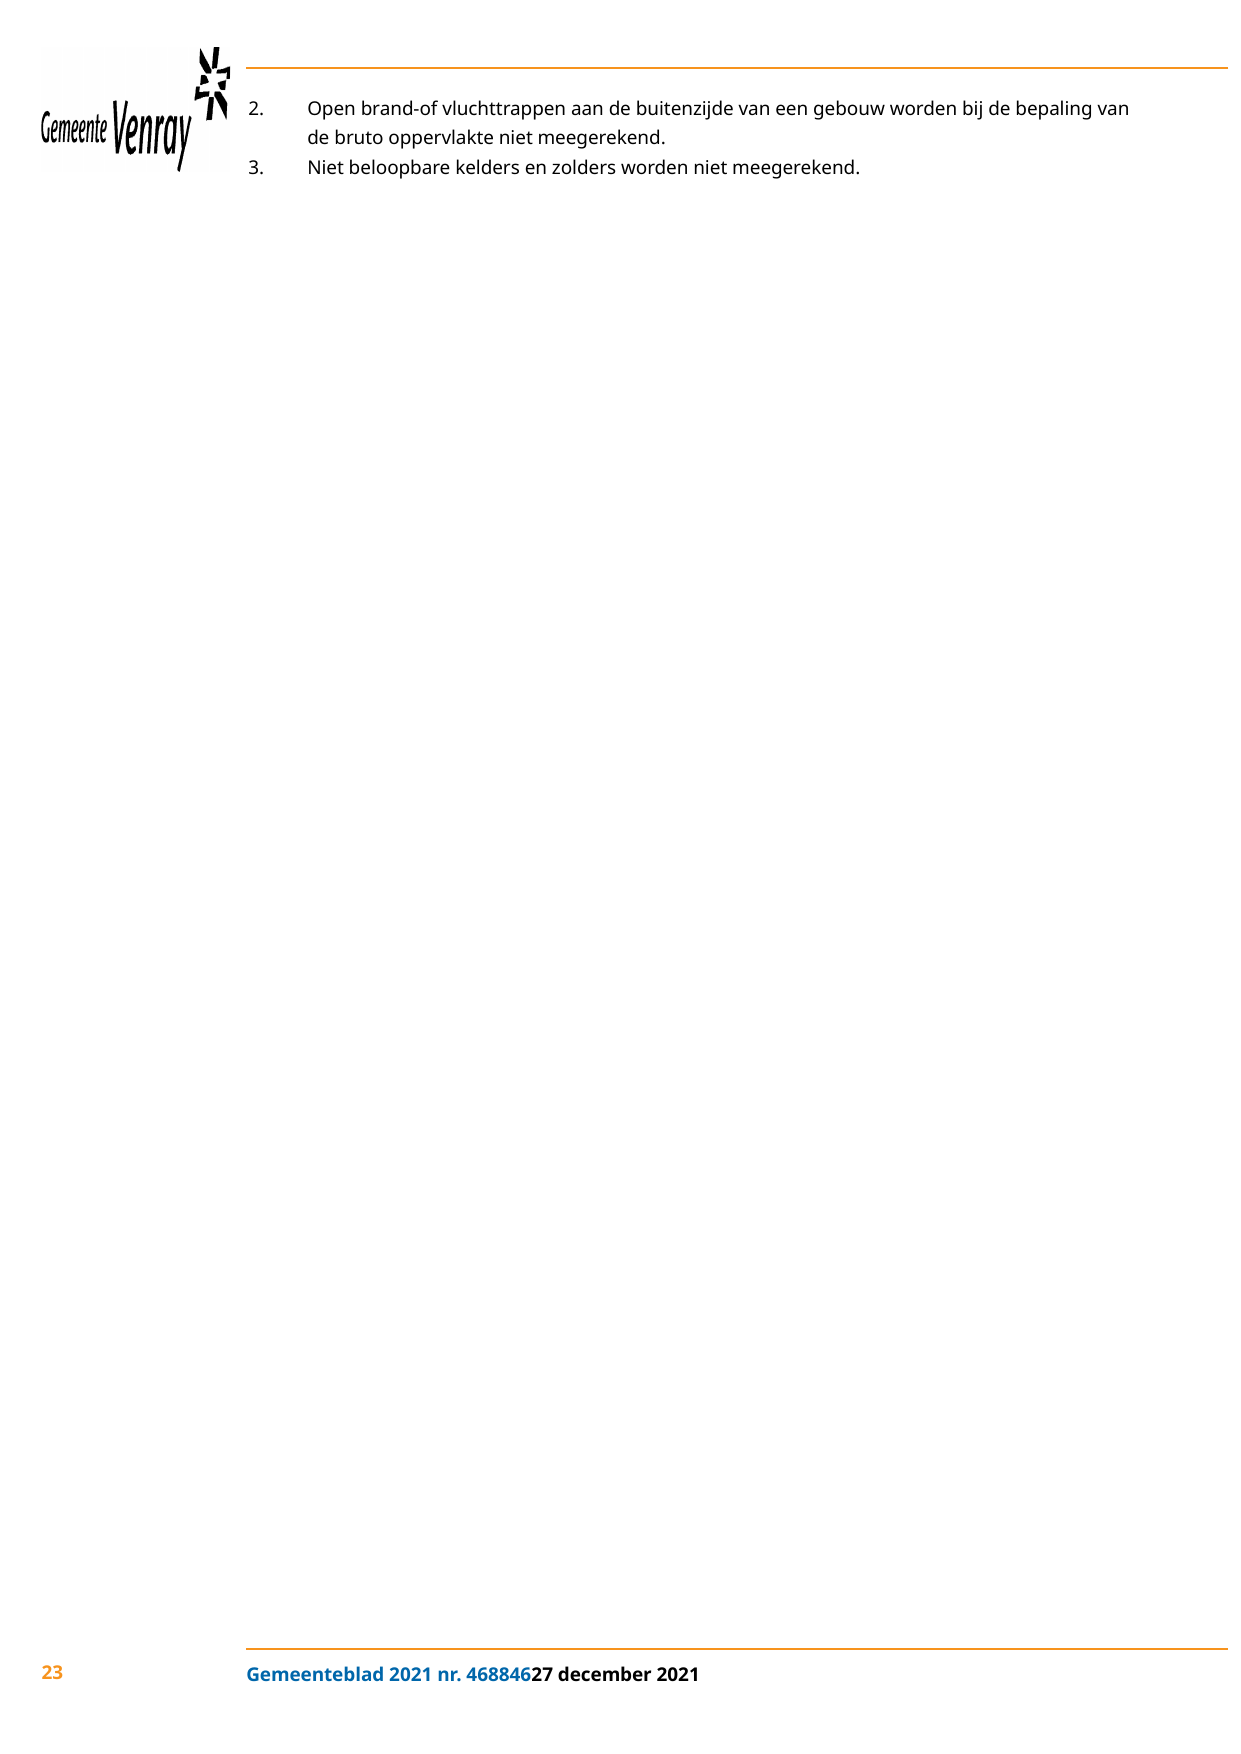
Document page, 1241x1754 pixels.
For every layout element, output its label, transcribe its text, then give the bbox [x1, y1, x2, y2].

list Open brand-of vluchttrappen aan de buitenzijde van een gebouw worden bij de bepaling van de bruto oppervlakte niet meegerekend. [248, 95, 1152, 150]
picture [41, 47, 231, 172]
list Niet beloopbare kelders en zolders worden niet meegerekend. [248, 154, 1152, 180]
